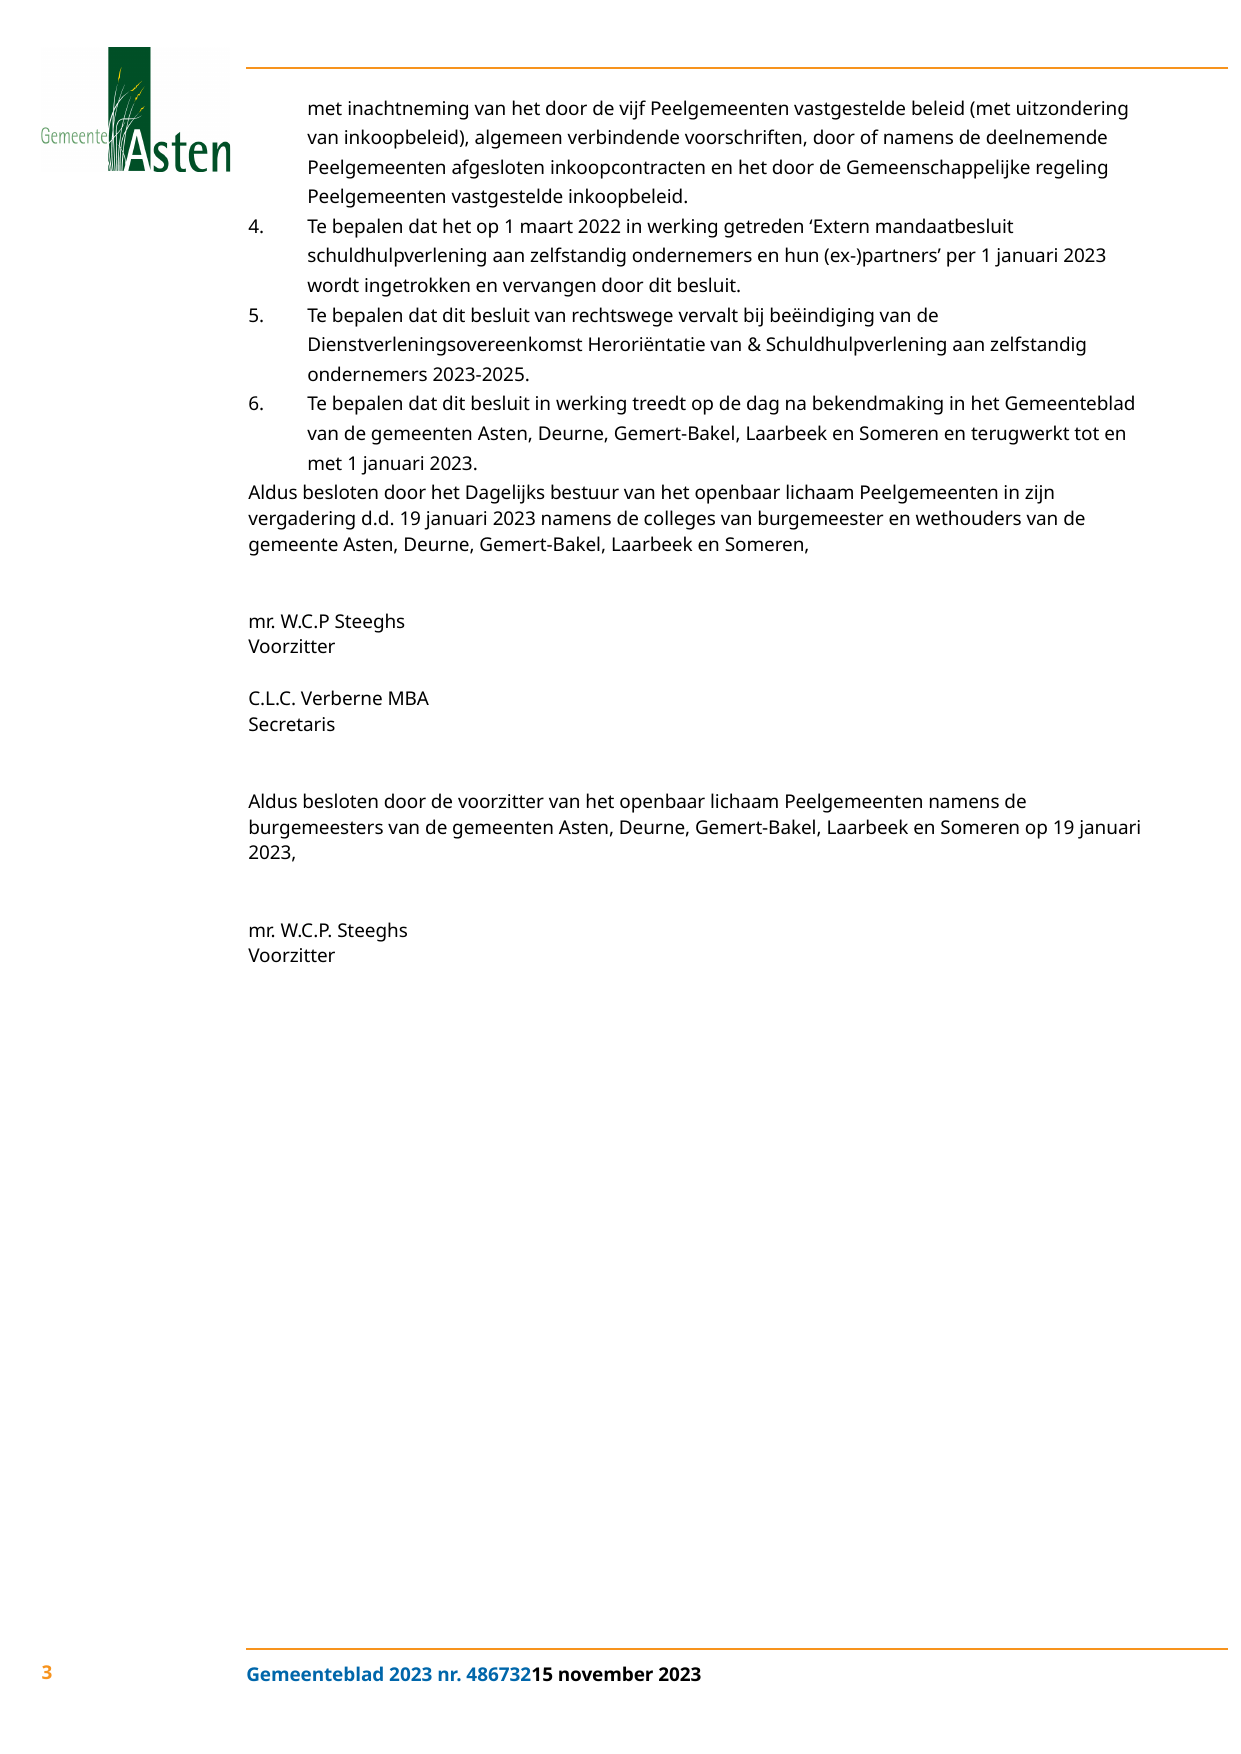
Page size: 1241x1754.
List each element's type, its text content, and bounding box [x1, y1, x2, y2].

text mr. W.C.P. Steeghs [248, 917, 1152, 942]
list Te bepalen dat dit besluit van rechtswege vervalt bij beëindiging van de Dienstverleningsovereenkomst Heroriëntatie van & Schuldhulpverlening aan zelfstandig ondernemers 2023-2025. [248, 302, 1152, 387]
text Secretaris [248, 711, 1152, 737]
text Aldus besloten door de voorzitter van het openbaar lichaam Peelgemeenten namens de burgemeesters van de gemeenten Asten, Deurne, Gemert-Bakel, Laarbeek en Someren op 19 januari 2023, [248, 788, 1152, 865]
picture [41, 47, 231, 172]
text mr. W.C.P Steeghs [248, 608, 1152, 634]
text Aldus besloten door het Dagelijks bestuur van het openbaar lichaam Peelgemeenten in zijn vergadering d.d. 19 januari 2023 namens de colleges van burgemeester en wethouders van de gemeente Asten, Deurne, Gemert-Bakel, Laarbeek en Someren, [248, 479, 1152, 557]
list Te bepalen dat dit besluit in werking treedt op de dag na bekendmaking in het Gemeenteblad van de gemeenten Asten, Deurne, Gemert-Bakel, Laarbeek en Someren en terugwerkt tot en met 1 januari 2023. [248, 391, 1152, 476]
text Voorzitter [248, 634, 1152, 659]
list Te bepalen dat het op 1 maart 2022 in werking getreden ‘Extern mandaatbesluit schuldhulpverlening aan zelfstandig ondernemers en hun (ex-)partners’ per 1 januari 2023 wordt ingetrokken en vervangen door dit besluit. [248, 213, 1152, 298]
list met inachtneming van het door de vijf Peelgemeenten vastgestelde beleid (met uitzondering van inkoopbeleid), algemeen verbindende voorschriften, door of namens de deelnemende Peelgemeenten afgesloten inkoopcontracten en het door de Gemeenschappelijke regeling Peelgemeenten vastgestelde inkoopbeleid. [248, 95, 1152, 209]
text C.L.C. Verberne MBA [248, 685, 1152, 711]
text Voorzitter [248, 942, 1152, 968]
